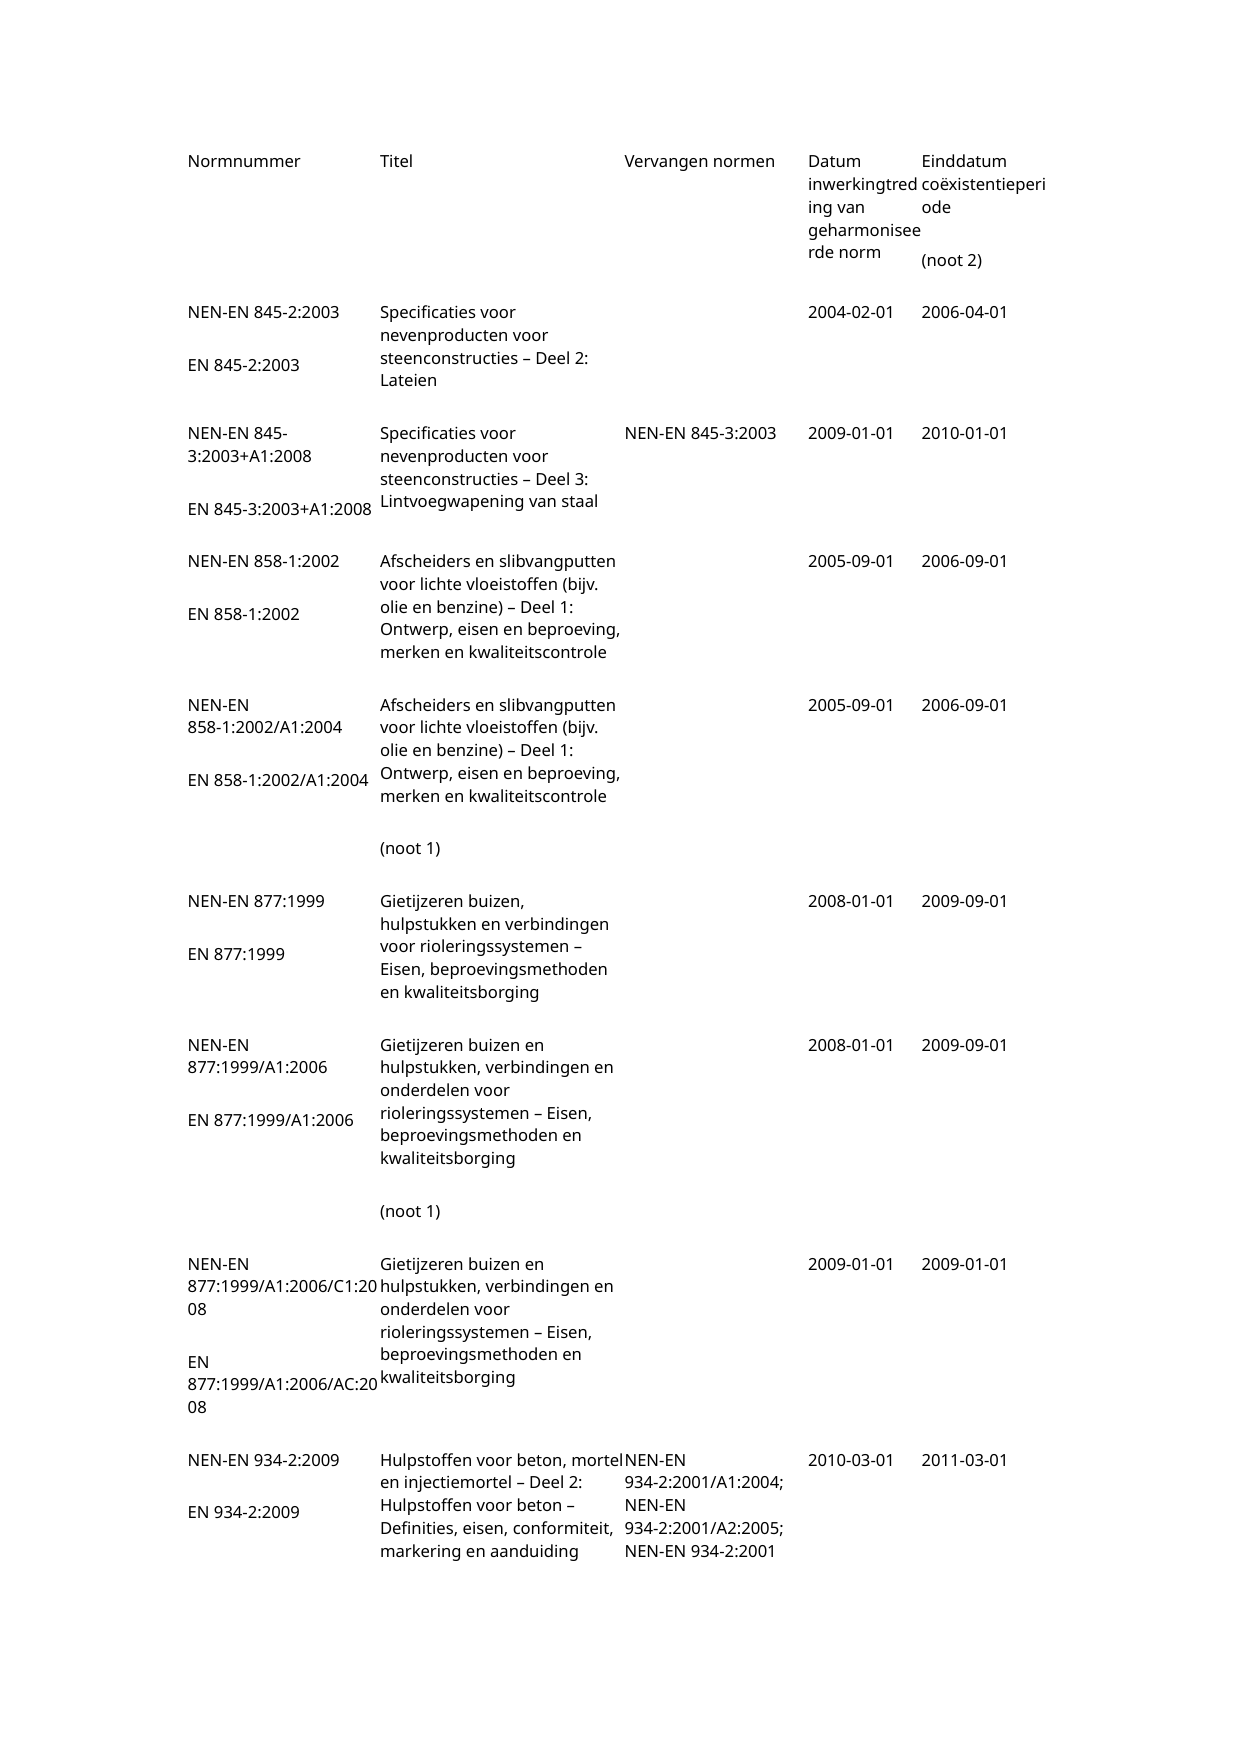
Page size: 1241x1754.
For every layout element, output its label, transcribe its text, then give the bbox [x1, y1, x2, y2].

table_cell Specificaties voor nevenproducten voor steenconstructies – Deel 2: Lateien [380, 301, 624, 422]
table_cell NEN-EN 858-1:2002/A1:2004 EN 858-1:2002/A1:2004 [188, 693, 380, 889]
table_cell NEN-EN 877:1999 EN 877:1999 [188, 890, 380, 1033]
table_cell NEN-EN 877:1999/A1:2006 EN 877:1999/A1:2006 [188, 1033, 380, 1252]
table_cell 2009-01-01 [921, 1252, 1053, 1448]
table_cell NEN-EN 845-3:2003+A1:2008 EN 845-3:2003+A1:2008 [188, 422, 380, 550]
table_cell Gietijzeren buizen en hulpstukken, verbindingen en onderdelen voor rioleringssystemen – Eisen, beproevingsmethoden en kwaliteitsborging [380, 1252, 624, 1448]
table_cell 2006-09-01 [921, 550, 1053, 693]
table_cell 2010-01-01 [921, 422, 1053, 550]
table_cell 2009-09-01 [921, 1033, 1053, 1252]
table_cell 2006-04-01 [921, 301, 1053, 422]
table_cell Gietijzeren buizen, hulpstukken en verbindingen voor rioleringssystemen – Eisen, beproevingsmethoden en kwaliteitsborging [380, 890, 624, 1033]
table_cell 2004-02-01 [808, 301, 921, 422]
table_header Titel [380, 150, 624, 301]
table_cell NEN-EN 845-3:2003 [624, 422, 808, 550]
table_header Einddatum coëxistentieperiode (noot 2) [921, 150, 1053, 301]
table_cell 2009-01-01 [808, 422, 921, 550]
table_cell 2008-01-01 [808, 1033, 921, 1252]
table_cell Gietijzeren buizen en hulpstukken, verbindingen en onderdelen voor rioleringssystemen – Eisen, beproevingsmethoden en kwaliteitsborging (noot 1) [380, 1033, 624, 1252]
table_cell 2009-09-01 [921, 890, 1053, 1033]
table_cell [624, 1033, 808, 1252]
table_cell Specificaties voor nevenproducten voor steenconstructies – Deel 3: Lintvoegwapening van staal [380, 422, 624, 550]
table_cell Afscheiders en slibvangputten voor lichte vloeistoffen (bijv. olie en benzine) – Deel 1: Ontwerp, eisen en beproeving, merken en kwaliteitscontrole (noot 1) [380, 693, 624, 889]
table_header Normnummer [188, 150, 380, 301]
table_cell [624, 890, 808, 1033]
table_cell NEN-EN 934-2:2009 EN 934-2:2009 [188, 1448, 380, 1592]
table_cell Afscheiders en slibvangputten voor lichte vloeistoffen (bijv. olie en benzine) – Deel 1: Ontwerp, eisen en beproeving, merken en kwaliteitscontrole [380, 550, 624, 693]
table_cell 2005-09-01 [808, 693, 921, 889]
table_cell 2009-01-01 [808, 1252, 921, 1448]
table_cell [624, 301, 808, 422]
table_cell Hulpstoffen voor beton, mortel en injectiemortel – Deel 2: Hulpstoffen voor beton – Definities, eisen, conformiteit, markering en aanduiding [380, 1448, 624, 1592]
table_header Datum inwerkingtreding van geharmoniseerde norm [808, 150, 921, 301]
table_cell NEN-EN 877:1999/A1:2006/C1:2008 EN 877:1999/A1:2006/AC:2008 [188, 1252, 380, 1448]
table_cell 2010-03-01 [808, 1448, 921, 1592]
table_cell 2008-01-01 [808, 890, 921, 1033]
table_cell 2011-03-01 [921, 1448, 1053, 1592]
table_header Vervangen normen [624, 150, 808, 301]
table_cell [624, 1252, 808, 1448]
table_cell 2005-09-01 [808, 550, 921, 693]
table_cell [624, 550, 808, 693]
table_cell NEN-EN 934-2:2001/A1:2004; NEN-EN 934-2:2001/A2:2005; NEN-EN 934-2:2001 [624, 1448, 808, 1592]
table_cell [624, 693, 808, 889]
table_cell 2006-09-01 [921, 693, 1053, 889]
table_cell NEN-EN 858-1:2002 EN 858-1:2002 [188, 550, 380, 693]
table_cell NEN-EN 845-2:2003 EN 845-2:2003 [188, 301, 380, 422]
